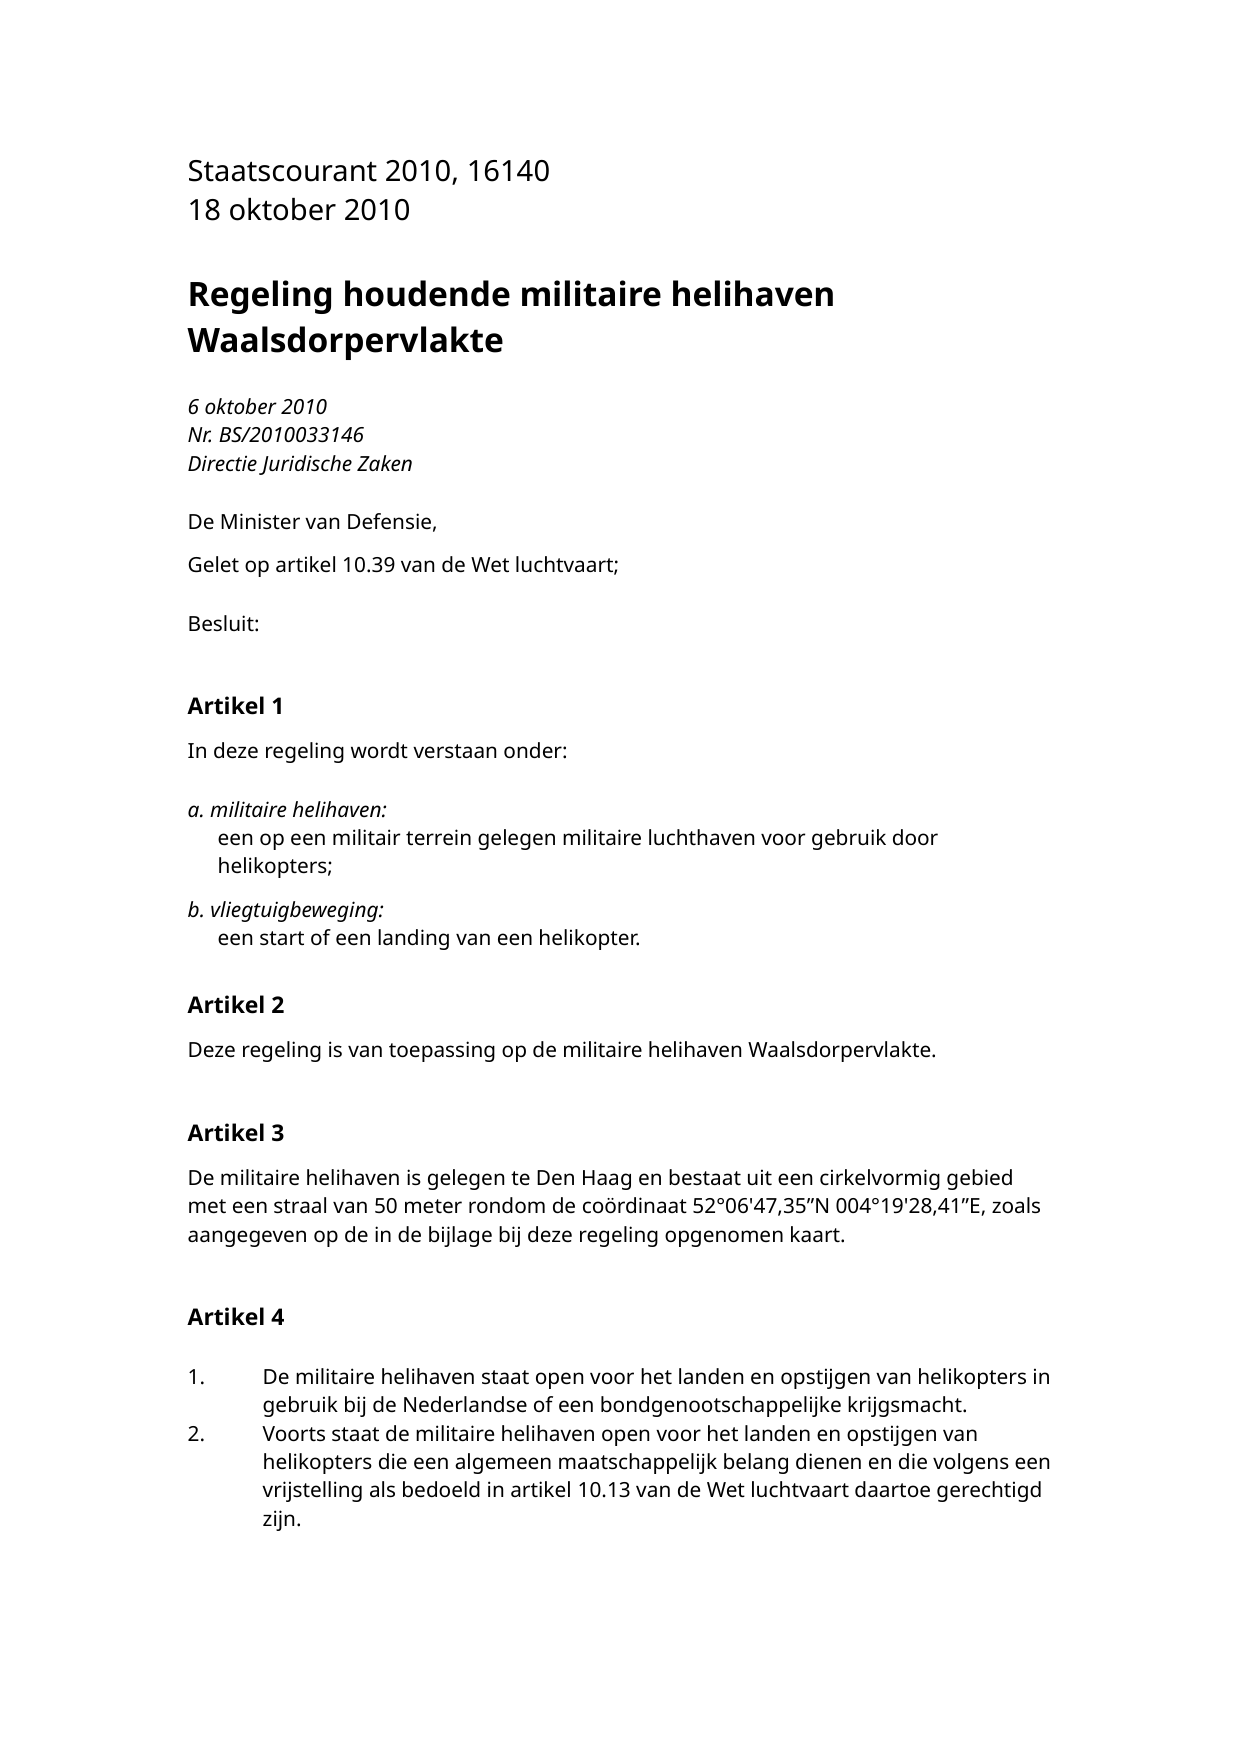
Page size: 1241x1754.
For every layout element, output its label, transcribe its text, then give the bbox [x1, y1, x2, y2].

text Directie Juridische Zaken [187, 449, 1053, 477]
text Besluit: [187, 609, 1053, 637]
text 6 oktober 2010 [187, 392, 1053, 420]
text Deze regeling is van toepassing op de militaire helihaven Waalsdorpervlakte. [187, 1036, 1053, 1064]
text Staatscourant 2010, 16140 [187, 150, 1053, 190]
text Gelet op artikel 10.39 van de Wet luchtvaart; [187, 551, 1053, 579]
subtitle Artikel 1 [187, 690, 1053, 721]
text Nr. BS/2010033146 [187, 420, 1053, 449]
subtitle Regeling houdende militaire helihaven Waalsdorpervlakte [187, 271, 1053, 362]
text De militaire helihaven is gelegen te Den Haag en bestaat uit een cirkelvormig gebied met een straal van 50 meter rondom de coördinaat 52°06'47,35”N 004°19'28,41”E, zoals aangegeven op de in de bijlage bij deze regeling opgenomen kaart. [187, 1163, 1053, 1248]
text De Minister van Defensie, [187, 507, 1053, 536]
text een op een militair terrein gelegen militaire luchthaven voor gebruik door helikopters; [217, 823, 1053, 880]
subtitle Artikel 2 [187, 989, 1053, 1021]
text 18 oktober 2010 [187, 190, 1053, 229]
text In deze regeling wordt verstaan onder: [187, 736, 1053, 765]
text b. vliegtuigbeweging: [187, 895, 1053, 923]
list Voorts staat de militaire helihaven open voor het landen en opstijgen van helikopters die een algemeen maatschappelijk belang dienen en die volgens een vrijstelling als bedoeld in artikel 10.13 van de Wet luchtvaart daartoe gerechtigd zijn. [187, 1419, 1053, 1532]
subtitle Artikel 4 [187, 1301, 1053, 1332]
list De militaire helihaven staat open voor het landen en opstijgen van helikopters in gebruik bij de Nederlandse of een bondgenootschappelijke krijgsmacht. [187, 1362, 1053, 1419]
subtitle Artikel 3 [187, 1117, 1053, 1148]
text een start of een landing van een helikopter. [217, 923, 1053, 952]
text a. militaire helihaven: [187, 795, 1053, 823]
